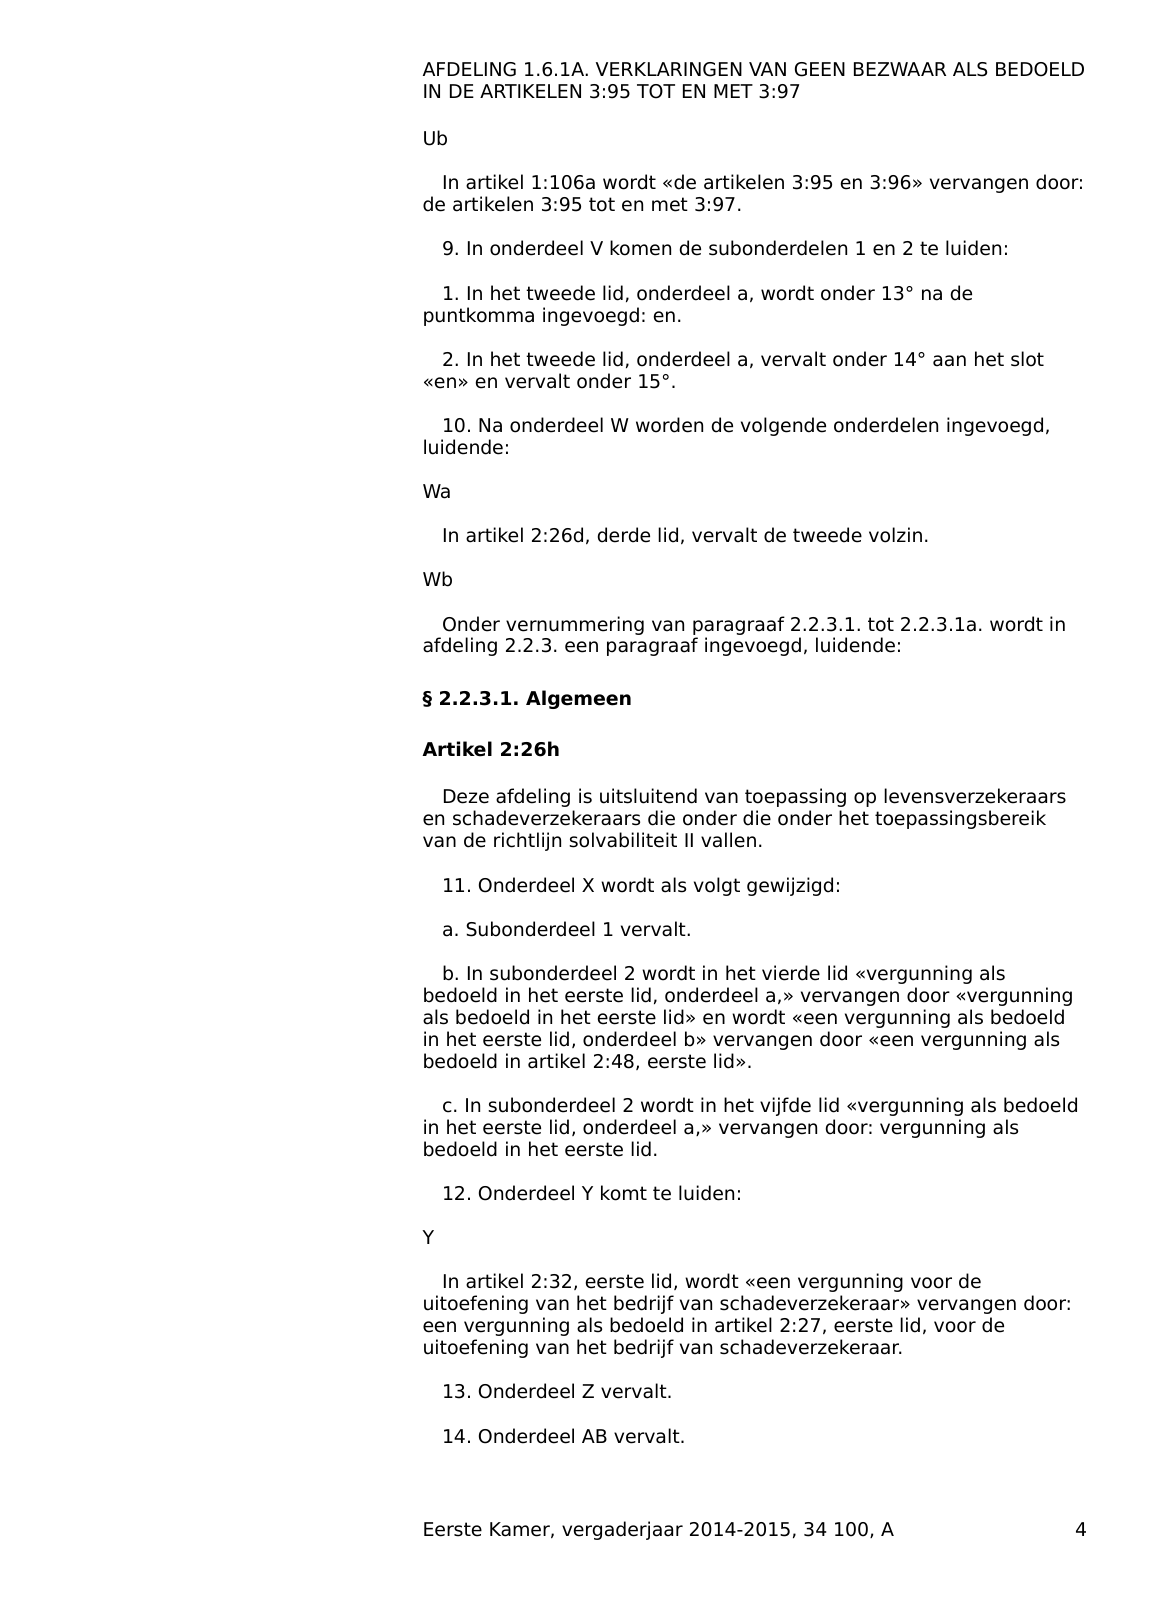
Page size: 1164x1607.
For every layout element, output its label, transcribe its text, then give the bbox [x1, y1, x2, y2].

text In artikel 2:26d, derde lid, vervalt de tweede volzin. [422, 525, 1087, 547]
text a. Subonderdeel 1 vervalt. [422, 919, 1087, 941]
text 11. Onderdeel X wordt als volgt gewijzigd: [422, 874, 1087, 896]
text In artikel 1:106a wordt «de artikelen 3:95 en 3:96» vervangen door: de artikelen 3:95 tot en met 3:97. [422, 172, 1087, 216]
text c. In subonderdeel 2 wordt in het vijfde lid «vergunning als bedoeld in het eerste lid, onderdeel a,» vervangen door: vergunning als bedoeld in het eerste lid. [422, 1095, 1087, 1161]
text Wa [422, 481, 1087, 503]
text 12. Onderdeel Y komt te luiden: [422, 1183, 1087, 1205]
text Y [422, 1227, 1087, 1249]
text b. In subonderdeel 2 wordt in het vierde lid «vergunning als bedoeld in het eerste lid, onderdeel a,» vervangen door «vergunning als bedoeld in het eerste lid» en wordt «een vergunning als bedoeld in het eerste lid, onderdeel b» vervangen door «een vergunning als bedoeld in artikel 2:48, eerste lid». [422, 963, 1087, 1073]
text Wb [422, 569, 1087, 591]
text In artikel 2:32, eerste lid, wordt «een vergunning voor de uitoefening van het bedrijf van schadeverzekeraar» vervangen door: een vergunning als bedoeld in artikel 2:27, eerste lid, voor de uitoefening van het bedrijf van schadeverzekeraar. [422, 1271, 1087, 1359]
text Onder vernummering van paragraaf 2.2.3.1. tot 2.2.3.1a. wordt in afdeling 2.2.3. een paragraaf ingevoegd, luidende: [422, 613, 1087, 657]
text 13. Onderdeel Z vervalt. [422, 1381, 1087, 1403]
text 2. In het tweede lid, onderdeel a, vervalt onder 14° aan het slot «en» en vervalt onder 15°. [422, 349, 1087, 393]
subtitle Artikel 2:26h [422, 739, 1087, 761]
text 1. In het tweede lid, onderdeel a, wordt onder 13° na de puntkomma ingevoegd: en. [422, 282, 1087, 326]
text Deze afdeling is uitsluitend van toepassing op levensverzekeraars en schadeverzekeraars die onder die onder het toepassingsbereik van de richtlijn solvabiliteit II vallen. [422, 786, 1087, 852]
text 14. Onderdeel AB vervalt. [422, 1426, 1087, 1448]
text 9. In onderdeel V komen de subonderdelen 1 en 2 te luiden: [422, 238, 1087, 260]
text 10. Na onderdeel W worden de volgende onderdelen ingevoegd, luidende: [422, 415, 1087, 459]
subtitle AFDELING 1.6.1A. VERKLARINGEN VAN GEEN BEZWAAR ALS BEDOELD IN DE ARTIKELEN 3:95 TOT EN MET 3:97 [422, 59, 1087, 103]
subtitle § 2.2.3.1. Algemeen [422, 687, 1087, 709]
text Ub [422, 128, 1087, 150]
